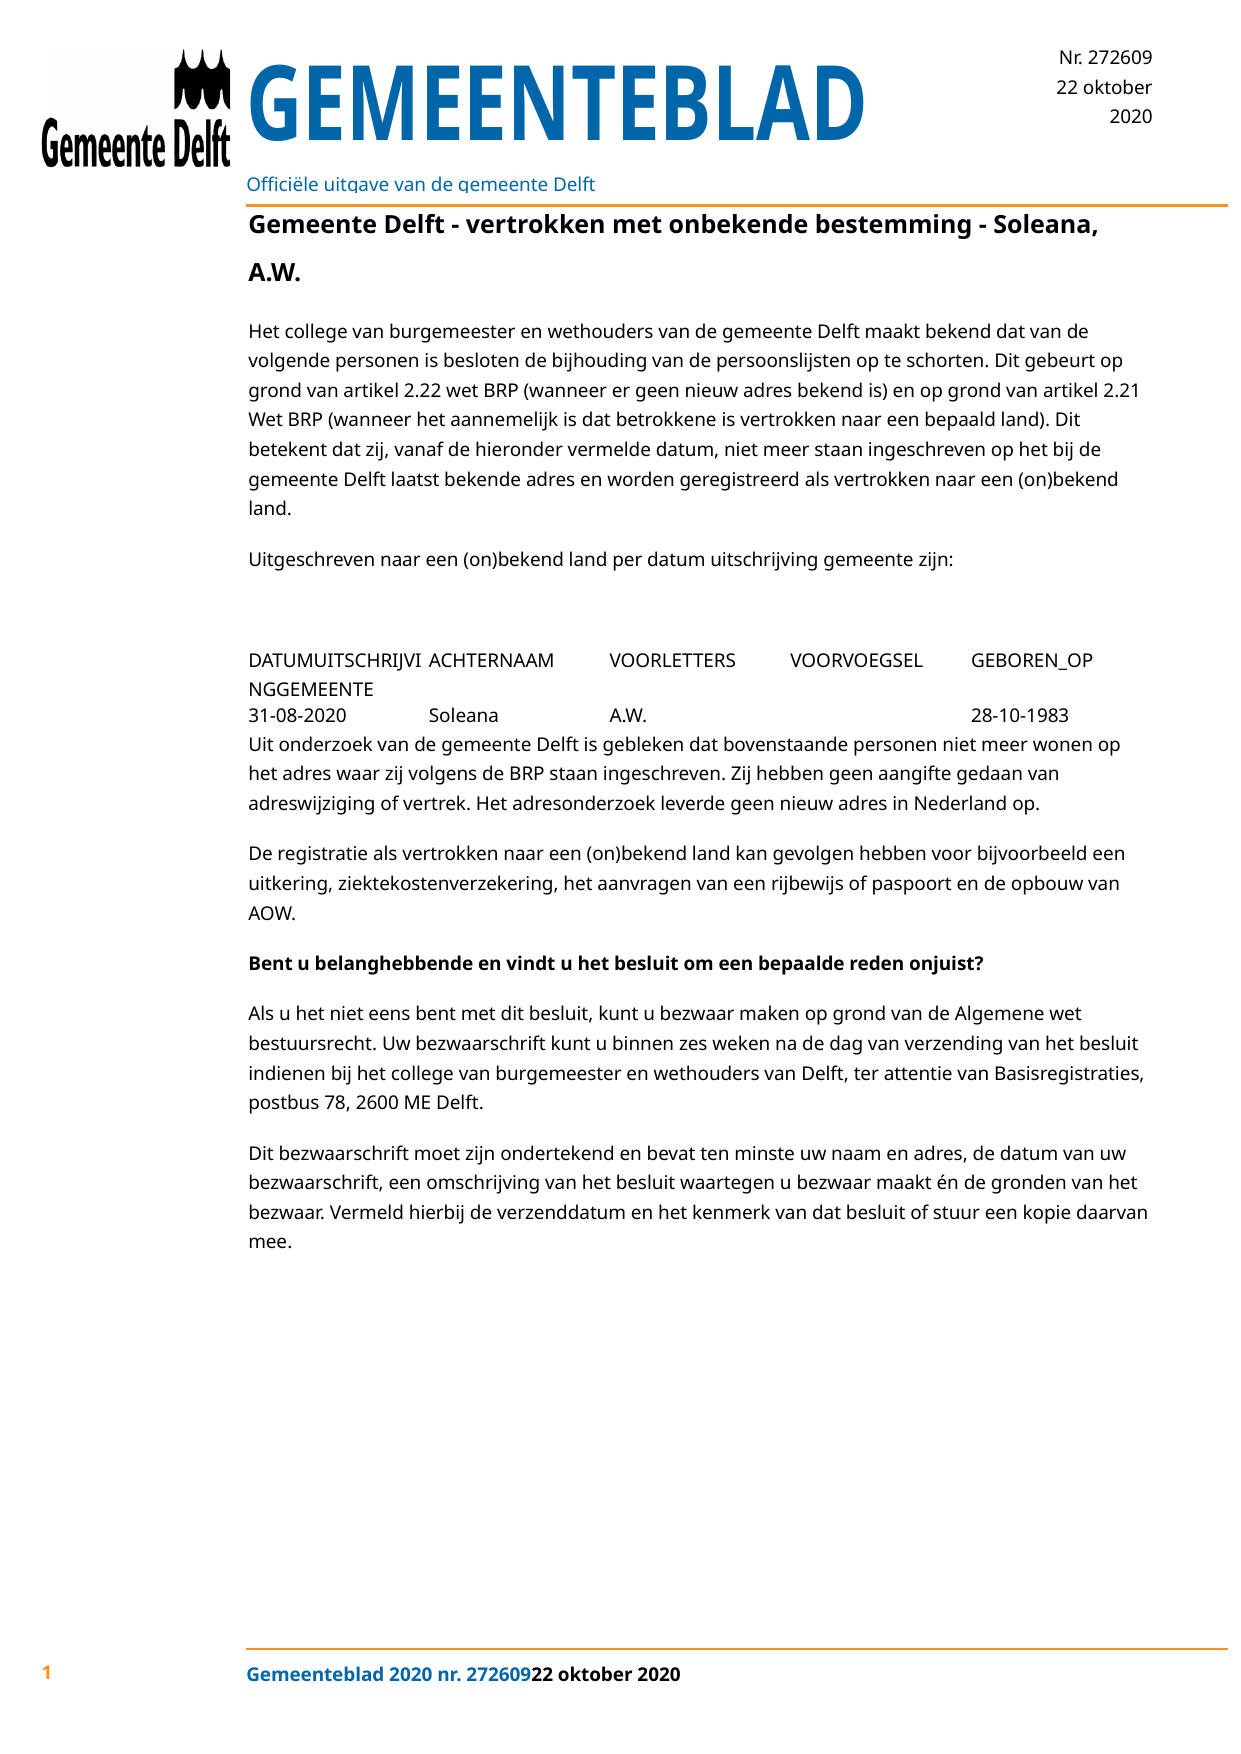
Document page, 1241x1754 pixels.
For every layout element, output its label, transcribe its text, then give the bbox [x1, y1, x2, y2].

text Uit onderzoek van de gemeente Delft is gebleken dat bovenstaande personen niet meer wonen op het adres waar zij volgens de BRP staan ingeschreven. Zij hebben geen aangifte gedaan van adreswijziging of vertrek. Het adresonderzoek leverde geen nieuw adres in Nederland op. [248, 731, 1152, 816]
table_header DATUMUITSCHRIJVINGGEMEENTE [248, 647, 429, 702]
table_header GEBOREN_OP [971, 647, 1152, 702]
text De registratie als vertrokken naar een (on)bekend land kan gevolgen hebben voor bijvoorbeeld een uitkering, ziektekostenverzekering, het aanvragen van een rijbewijs of paspoort en de opbouw van AOW. [248, 841, 1152, 926]
table_cell A.W. [609, 702, 790, 728]
text Als u het niet eens bent met dit besluit, kunt u bezwaar maken op grond van de Algemene wet bestuursrecht. Uw bezwaarschrift kunt u binnen zes weken na de dag van verzending van het besluit indienen bij het college van burgemeester en wethouders van Delft, ter attentie van Basisregistraties, postbus 78, 2600 ME Delft. [248, 1001, 1152, 1115]
picture [41, 47, 231, 172]
table_cell 31-08-2020 [248, 702, 429, 728]
table_cell Soleana [429, 702, 609, 728]
table_header VOORVOEGSEL [790, 647, 971, 702]
text Dit bezwaarschrift moet zijn ondertekend en bevat ten minste uw naam en adres, de datum van uw bezwaarschrift, een omschrijving van het besluit waartegen u bezwaar maakt én de gronden van het bezwaar. Vermeld hierbij de verzenddatum en het kenmerk van dat besluit of stuur een kopie daarvan mee. [248, 1140, 1152, 1254]
text Gemeente Delft - vertrokken met onbekende bestemming - Soleana, A.W. [248, 207, 1152, 288]
table_header ACHTERNAAM [429, 647, 609, 702]
text Bent u belanghebbende en vindt u het besluit om een bepaalde reden onjuist? [248, 950, 1152, 976]
text Uitgeschreven naar een (on)bekend land per datum uitschrijving gemeente zijn: [248, 546, 1152, 572]
table_cell [790, 702, 971, 728]
table_header VOORLETTERS [609, 647, 790, 702]
text Het college van burgemeester en wethouders van de gemeente Delft maakt bekend dat van de volgende personen is besloten de bijhouding van de persoonslijsten op te schorten. Dit gebeurt op grond van artikel 2.22 wet BRP (wanneer er geen nieuw adres bekend is) en op grond van artikel 2.21 Wet BRP (wanneer het aannemelijk is dat betrokkene is vertrokken naar een bepaald land). Dit betekent dat zij, vanaf de hieronder vermelde datum, niet meer staan ingeschreven op het bij de gemeente Delft laatst bekende adres en worden geregistreerd als vertrokken naar een (on)bekend land. [248, 318, 1152, 521]
table_cell 28-10-1983 [971, 702, 1152, 728]
